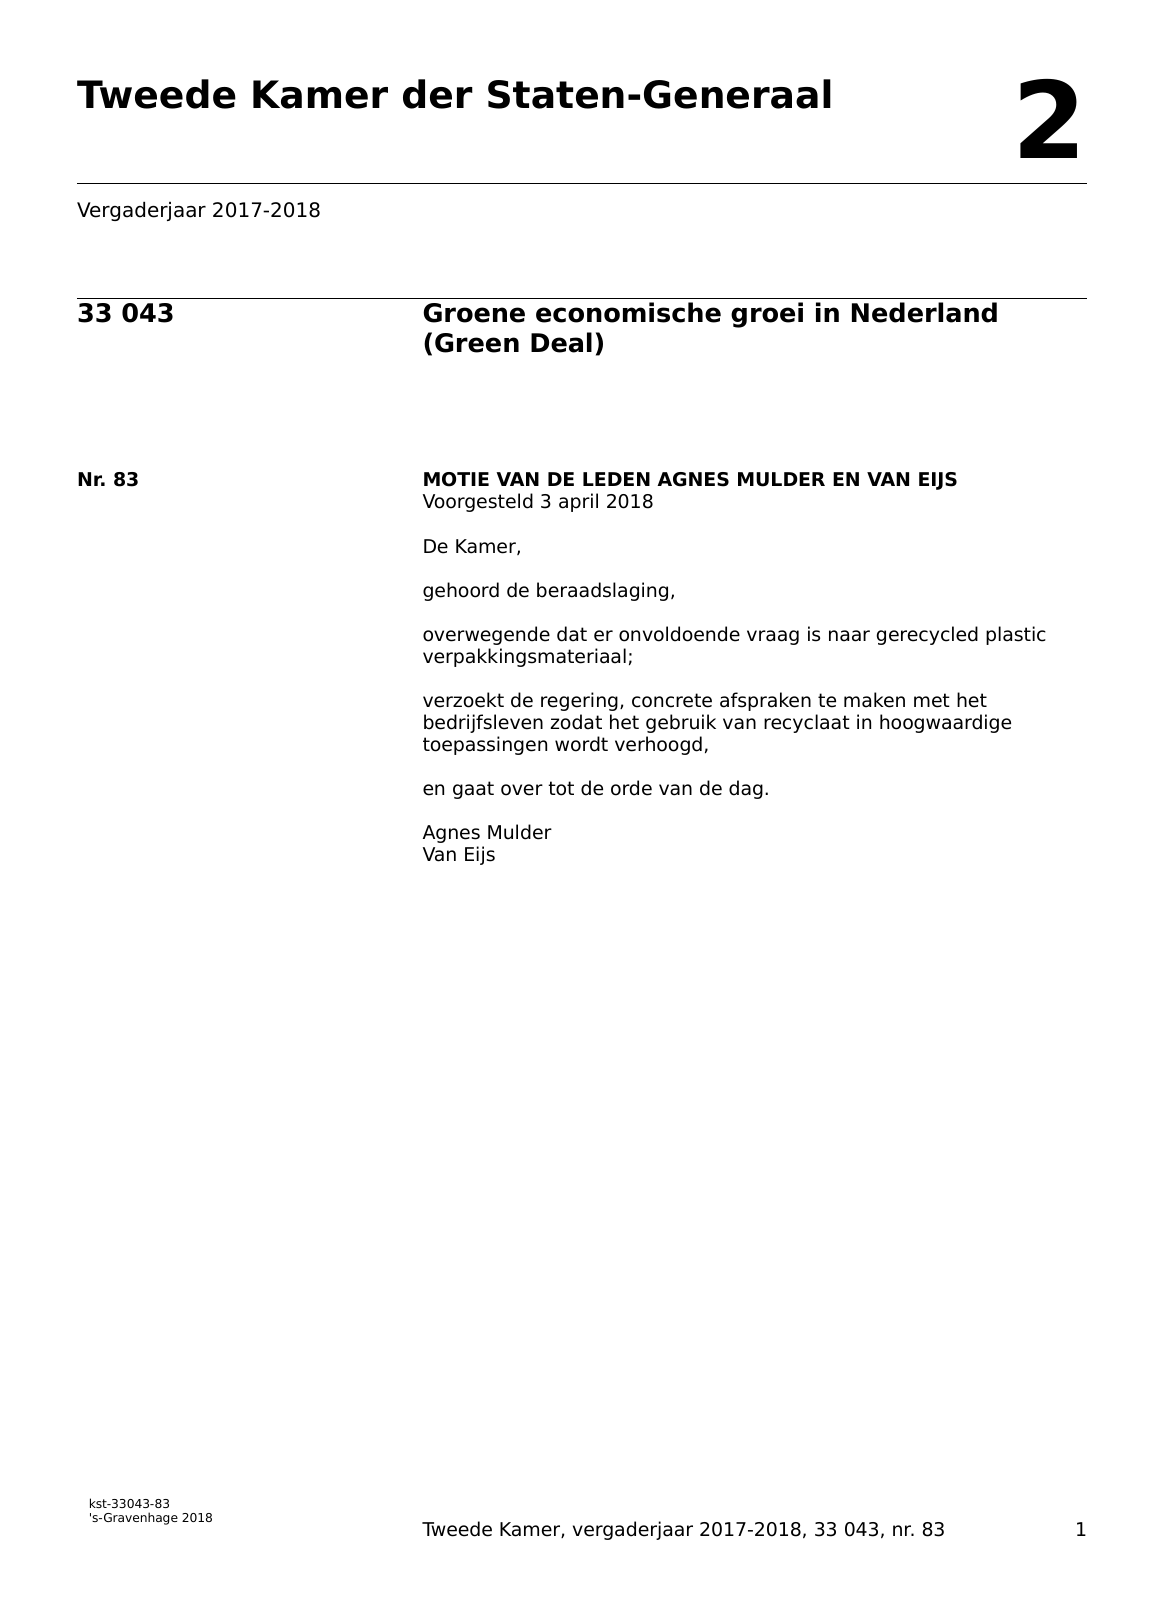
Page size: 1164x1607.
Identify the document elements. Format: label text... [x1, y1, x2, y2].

text De Kamer, [422, 536, 1087, 557]
text gehoord de beraadslaging, [422, 580, 1087, 602]
text 's-Gravenhage 2018 [88, 1511, 323, 1525]
text kst-33043-83 [88, 1497, 323, 1511]
text Voorgesteld 3 april 2018 [422, 491, 1087, 513]
table_cell Vergaderjaar 2017-2018 [77, 184, 1087, 298]
text Van Eijs [422, 844, 1087, 866]
table_header 2 [886, 59, 1087, 183]
text Agnes Mulder [422, 822, 1087, 844]
table_header Tweede Kamer der Staten-Generaal [77, 59, 886, 183]
text overwegende dat er onvoldoende vraag is naar gerecycled plastic verpakkingsmateriaal; [422, 624, 1087, 668]
text en gaat over tot de orde van de dag. [422, 778, 1087, 800]
text verzoekt de regering, concrete afspraken te maken met het bedrijfsleven zodat het gebruik van recyclaat in hoogwaardige toepassingen wordt verhoogd, [422, 690, 1087, 756]
subtitle 33 043 Groene economische groei in Nederland (Green Deal) [77, 299, 1087, 358]
subtitle Nr. 83 MOTIE VAN DE LEDEN AGNES MULDER EN VAN EIJS [77, 469, 1087, 491]
